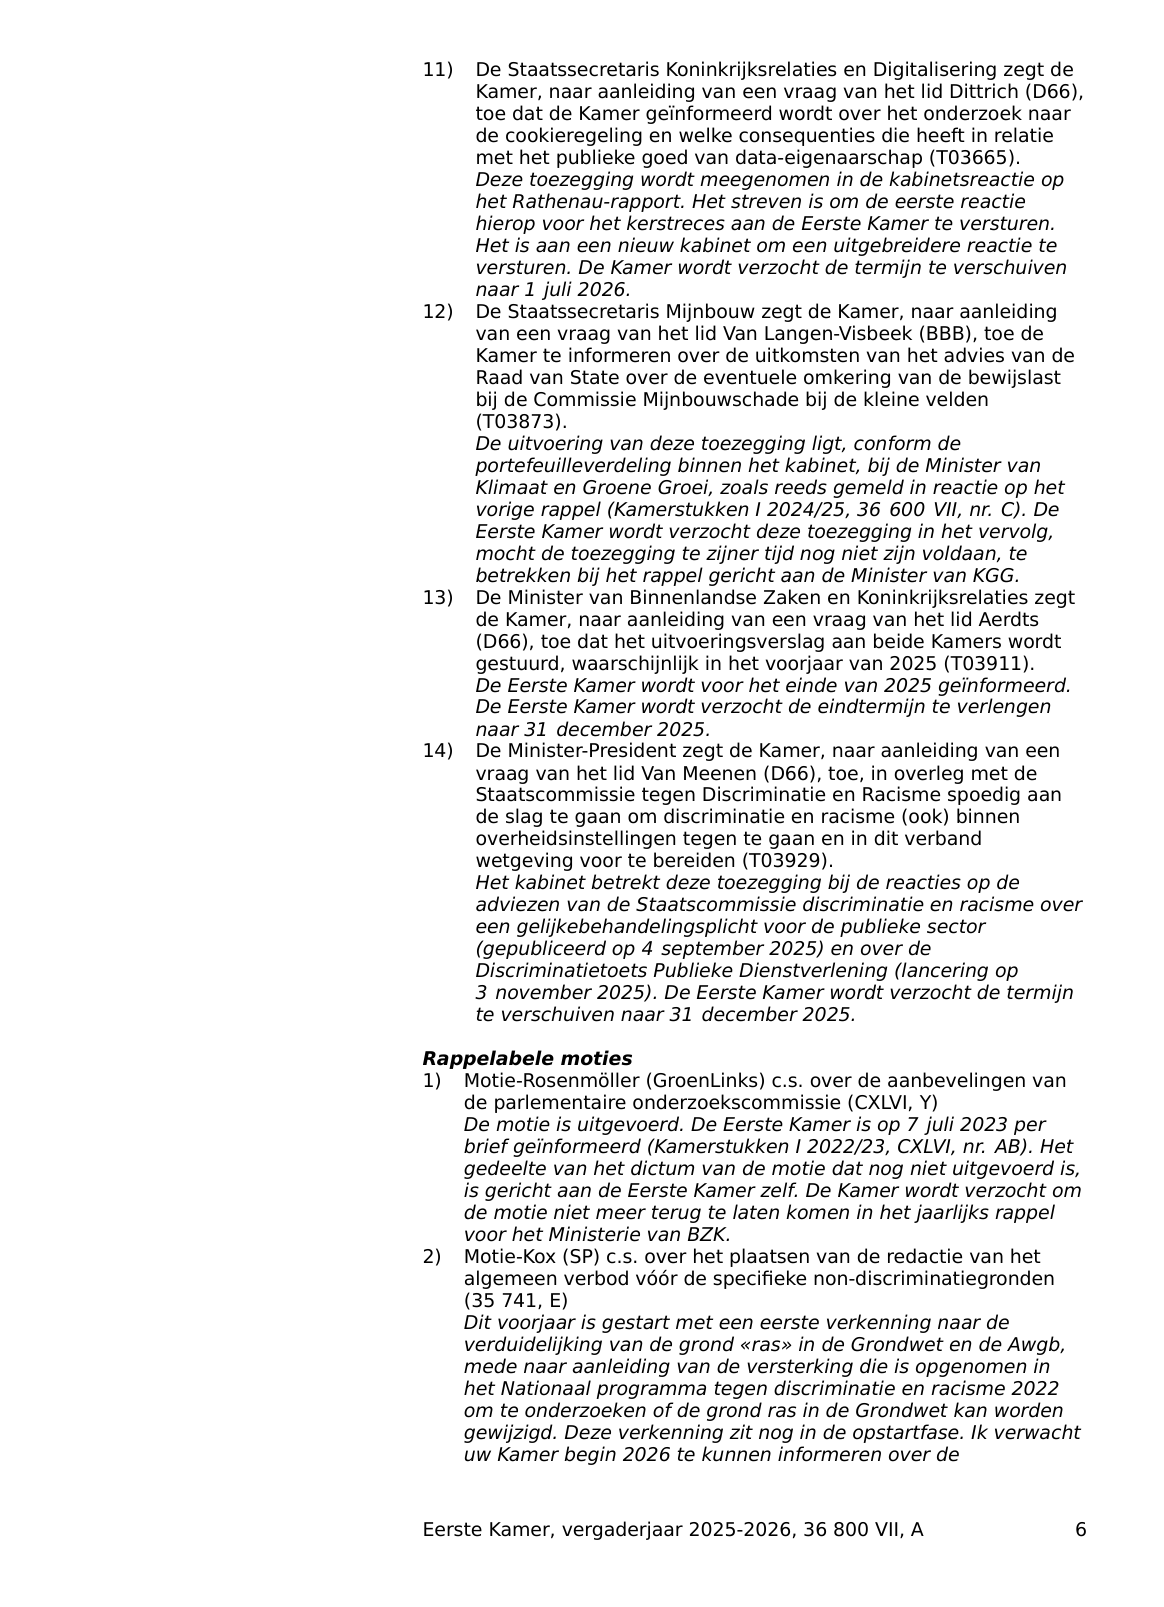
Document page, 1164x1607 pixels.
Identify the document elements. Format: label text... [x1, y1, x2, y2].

text 2) Motie-Kox (SP) c.s. over het plaatsen van de redactie van het algemeen verbod vóór de specifieke non-discriminatiegronden (35 741, E) [422, 1246, 1087, 1312]
text De uitvoering van deze toezegging ligt, conform de portefeuilleverdeling binnen het kabinet, bij de Minister van Klimaat en Groene Groei, zoals reeds gemeld in reactie op het vorige rappel (Kamerstukken I 2024/25, 36 600 VII, nr. C). De Eerste Kamer wordt verzocht deze toezegging in het vervolg, mocht de toezegging te zijner tijd nog niet zijn voldaan, te betrekken bij het rappel gericht aan de Minister van KGG. [475, 433, 1087, 587]
text 1) Motie-Rosenmöller (GroenLinks) c.s. over de aanbevelingen van de parlementaire onderzoekscommissie (CXLVI, Y) [422, 1070, 1087, 1114]
text 13) De Minister van Binnenlandse Zaken en Koninkrijksrelaties zegt de Kamer, naar aanleiding van een vraag van het lid Aerdts (D66), toe dat het uitvoeringsverslag aan beide Kamers wordt gestuurd, waarschijnlijk in het voorjaar van 2025 (T03911). [422, 587, 1087, 674]
text De motie is uitgevoerd. De Eerste Kamer is op 7 juli 2023 per brief geïnformeerd (Kamerstukken I 2022/23, CXLVI, nr. AB). Het gedeelte van het dictum van de motie dat nog niet uitgevoerd is, is gericht aan de Eerste Kamer zelf. De Kamer wordt verzocht om de motie niet meer terug te laten komen in het jaarlijks rappel voor het Ministerie van BZK. [464, 1114, 1087, 1246]
subtitle Rappelabele moties [422, 1048, 1087, 1070]
text 14) De Minister-President zegt de Kamer, naar aanleiding van een vraag van het lid Van Meenen (D66), toe, in overleg met de Staatscommissie tegen Discriminatie en Racisme spoedig aan de slag te gaan om discriminatie en racisme (ook) binnen overheidsinstellingen tegen te gaan en in dit verband wetgeving voor te bereiden (T03929). [422, 740, 1087, 872]
text De Eerste Kamer wordt voor het einde van 2025 geïnformeerd. De Eerste Kamer wordt verzocht de eindtermijn te verlengen naar 31 december 2025. [475, 674, 1087, 740]
text Dit voorjaar is gestart met een eerste verkenning naar de verduidelijking van de grond «ras» in de Grondwet en de Awgb, mede naar aanleiding van de versterking die is opgenomen in het Nationaal programma tegen discriminatie en racisme 2022 om te onderzoeken of de grond ras in de Grondwet kan worden gewijzigd. Deze verkenning zit nog in de opstartfase. Ik verwacht uw Kamer begin 2026 te kunnen informeren over de [464, 1312, 1087, 1466]
text Deze toezegging wordt meegenomen in de kabinetsreactie op het Rathenau-rapport. Het streven is om de eerste reactie hierop voor het kerstreces aan de Eerste Kamer te versturen. Het is aan een nieuw kabinet om een uitgebreidere reactie te versturen. De Kamer wordt verzocht de termijn te verschuiven naar 1 juli 2026. [475, 169, 1087, 301]
text Het kabinet betrekt deze toezegging bij de reacties op de adviezen van de Staatscommissie discriminatie en racisme over een gelijkebehandelingsplicht voor de publieke sector (gepubliceerd op 4 september 2025) en over de Discriminatietoets Publieke Dienstverlening (lancering op 3 november 2025). De Eerste Kamer wordt verzocht de termijn te verschuiven naar 31 december 2025. [475, 872, 1087, 1026]
text 12) De Staatssecretaris Mijnbouw zegt de Kamer, naar aanleiding van een vraag van het lid Van Langen-Visbeek (BBB), toe de Kamer te informeren over de uitkomsten van het advies van de Raad van State over de eventuele omkering van de bewijslast bij de Commissie Mijnbouwschade bij de kleine velden (T03873). [422, 301, 1087, 433]
text 11) De Staatssecretaris Koninkrijksrelaties en Digitalisering zegt de Kamer, naar aanleiding van een vraag van het lid Dittrich (D66), toe dat de Kamer geïnformeerd wordt over het onderzoek naar de cookieregeling en welke consequenties die heeft in relatie met het publieke goed van data-eigenaarschap (T03665). [422, 59, 1087, 169]
